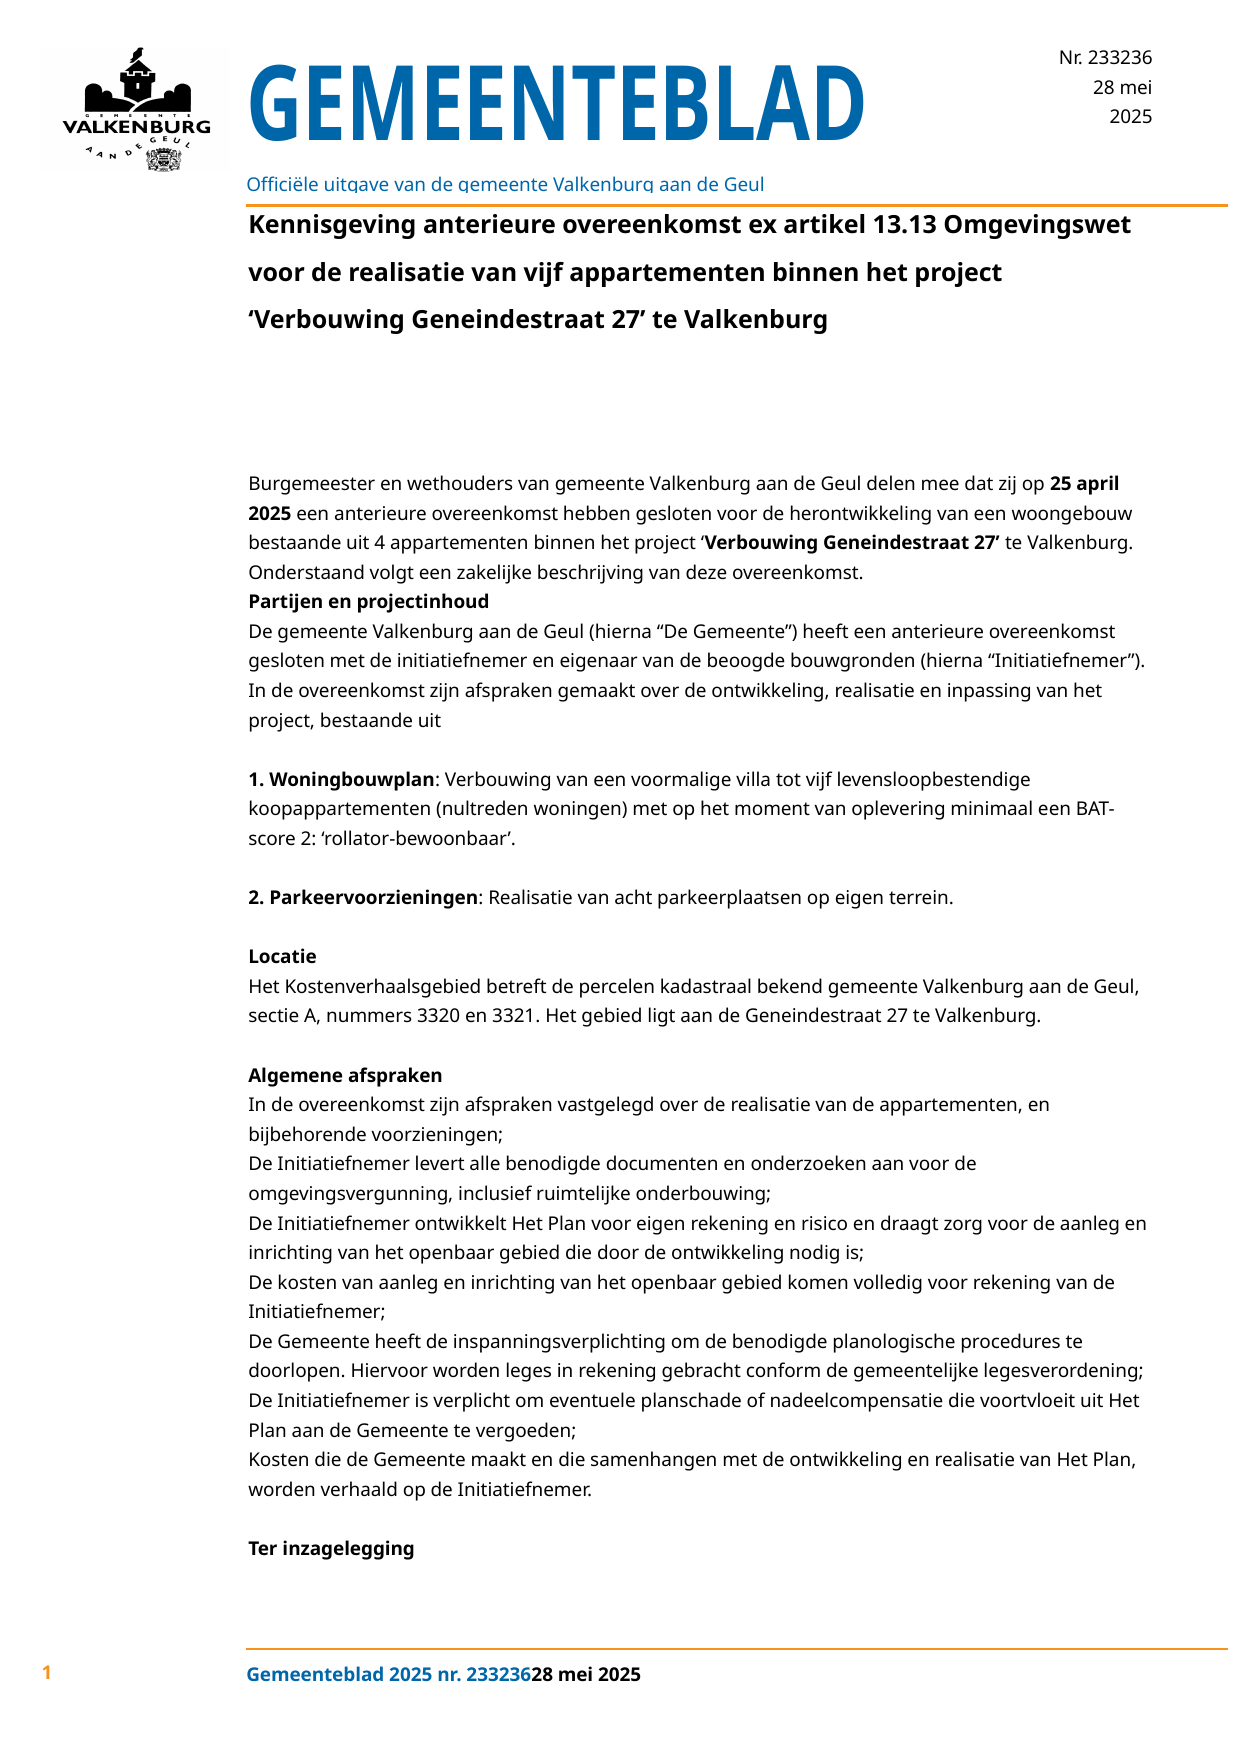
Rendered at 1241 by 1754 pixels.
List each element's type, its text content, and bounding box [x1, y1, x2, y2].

text 1. Woningbouwplan: Verbouwing van een voormalige villa tot vijf levensloopbestendige koopappartementen (nultreden woningen) met op het moment van oplevering minimaal een BAT-score 2: ‘rollator-bewoonbaar’. [248, 766, 1152, 851]
text De Initiatiefnemer ontwikkelt Het Plan voor eigen rekening en risico en draagt zorg voor de aanleg en inrichting van het openbaar gebied die door de ontwikkeling nodig is; [248, 1210, 1152, 1265]
text Kennisgeving anterieure overeenkomst ex artikel 13.13 Omgevingswet voor de realisatie van vijf appartementen binnen het project ‘Verbouwing Geneindestraat 27’ te Valkenburg [248, 207, 1152, 336]
text Kosten die de Gemeente maakt en die samenhangen met de ontwikkeling en realisatie van Het Plan, worden verhaald op de Initiatiefnemer. [248, 1446, 1152, 1502]
text Ter inzagelegging [248, 1535, 1152, 1561]
text De Initiatiefnemer levert alle benodigde documenten en onderzoeken aan voor de omgevingsvergunning, inclusief ruimtelijke onderbouwing; [248, 1151, 1152, 1206]
text De Gemeente heeft de inspanningsverplichting om de benodigde planologische procedures te doorlopen. Hiervoor worden leges in rekening gebracht conform de gemeentelijke legesverordening; [248, 1328, 1152, 1383]
text De kosten van aanleg en inrichting van het openbaar gebied komen volledig voor rekening van de Initiatiefnemer; [248, 1269, 1152, 1324]
text Algemene afspraken [248, 1062, 1152, 1087]
text De gemeente Valkenburg aan de Geul (hierna “De Gemeente”) heeft een anterieure overeenkomst gesloten met de initiatiefnemer en eigenaar van de beoogde bouwgronden (hierna “Initiatiefnemer”). In de overeenkomst zijn afspraken gemaakt over de ontwikkeling, realisatie en inpassing van het project, bestaande uit [248, 618, 1152, 732]
text Partijen en projectinhoud [248, 588, 1152, 614]
picture [41, 47, 231, 172]
text Burgemeester en wethouders van gemeente Valkenburg aan de Geul delen mee dat zij op 25 april 2025 een anterieure overeenkomst hebben gesloten voor de herontwikkeling van een woongebouw bestaande uit 4 appartementen binnen het project ‘Verbouwing Geneindestraat 27’ te Valkenburg. Onderstaand volgt een zakelijke beschrijving van deze overeenkomst. [248, 470, 1152, 584]
text In de overeenkomst zijn afspraken vastgelegd over de realisatie van de appartementen, en bijbehorende voorzieningen; [248, 1091, 1152, 1147]
text Locatie [248, 943, 1152, 969]
text Het Kostenverhaalsgebied betreft de percelen kadastraal bekend gemeente Valkenburg aan de Geul, sectie A, nummers 3320 en 3321. Het gebied ligt aan de Geneindestraat 27 te Valkenburg. [248, 973, 1152, 1028]
text De Initiatiefnemer is verplicht om eventuele planschade of nadeelcompensatie die voortvloeit uit Het Plan aan de Gemeente te vergoeden; [248, 1387, 1152, 1442]
text 2. Parkeervoorzieningen: Realisatie van acht parkeerplaatsen op eigen terrein. [248, 884, 1152, 910]
